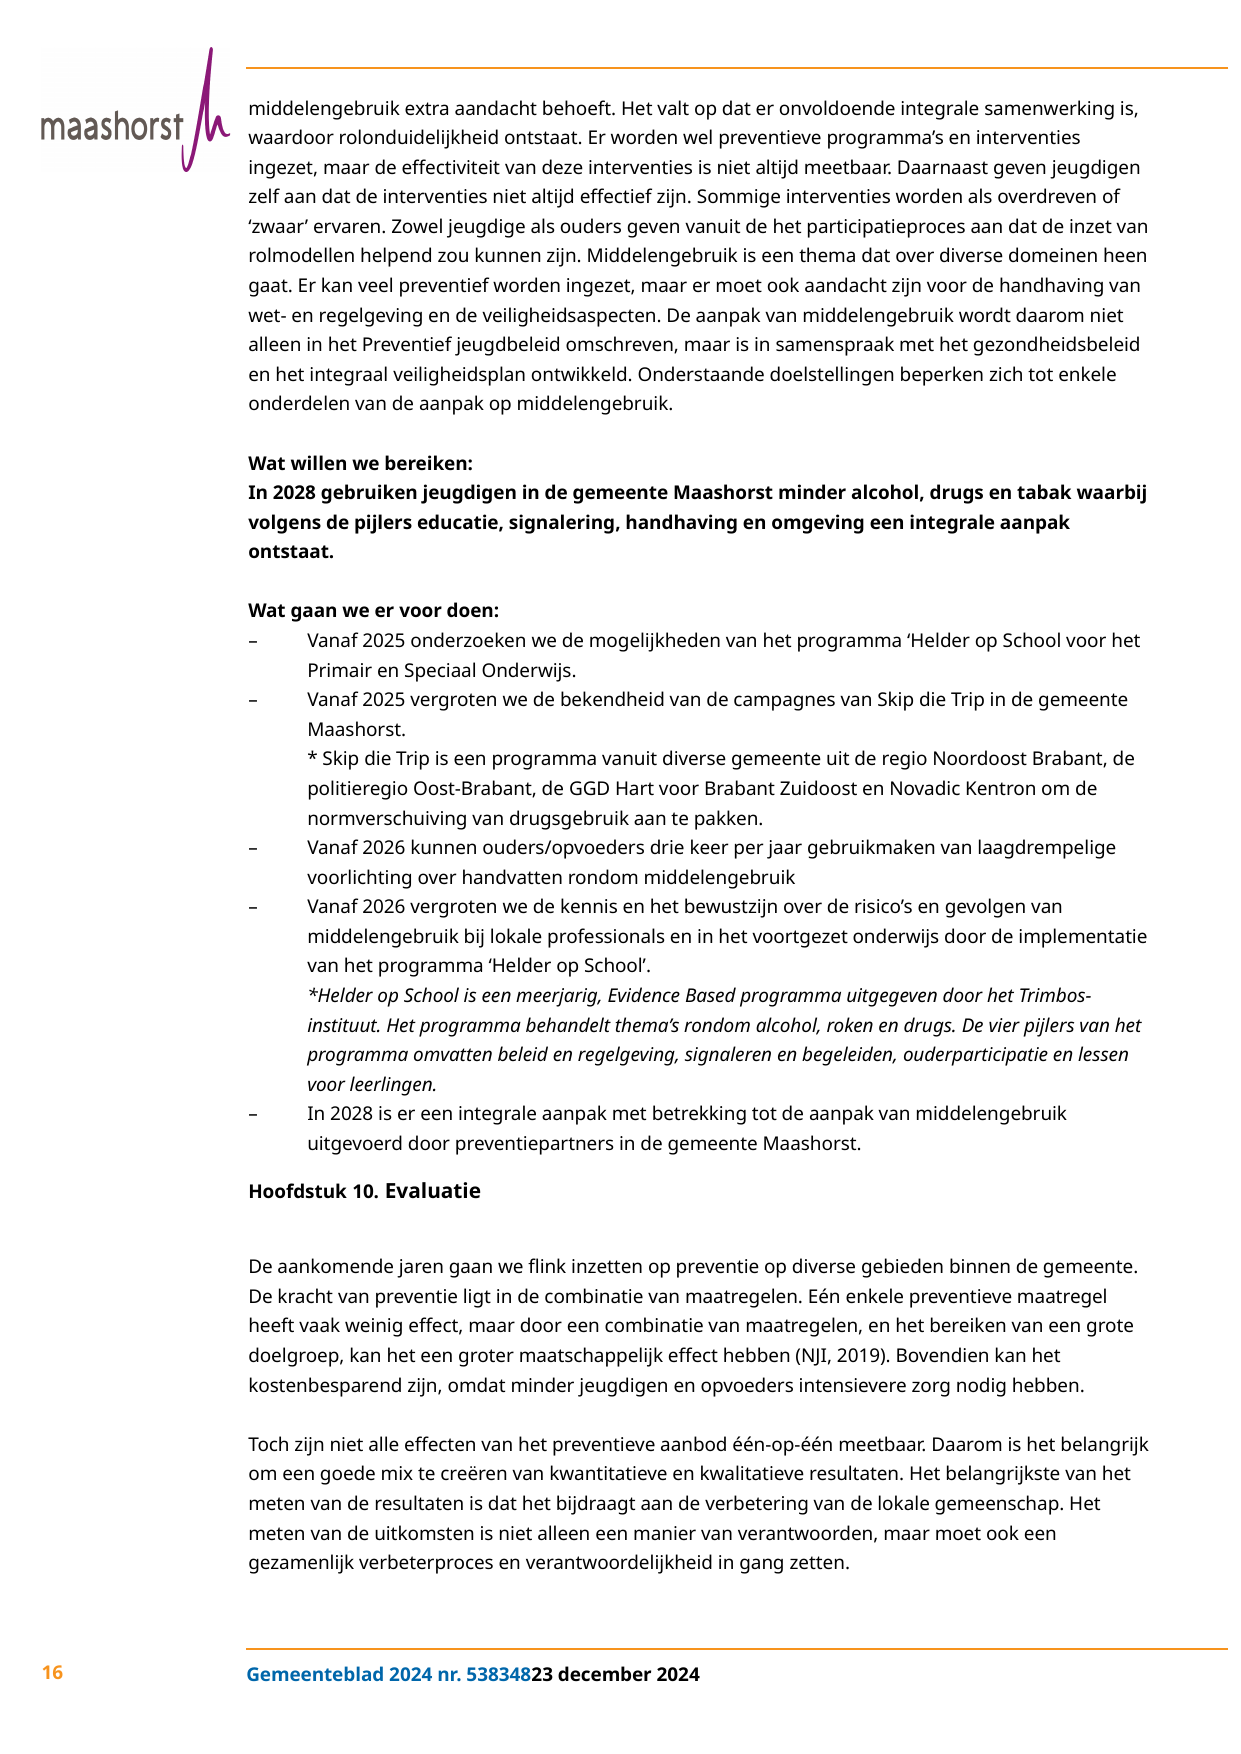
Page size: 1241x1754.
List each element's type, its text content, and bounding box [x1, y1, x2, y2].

list Vanaf 2025 onderzoeken we de mogelijkheden van het programma ‘Helder op School voor het Primair en Speciaal Onderwijs. [248, 627, 1152, 683]
list * Skip die Trip is een programma vanuit diverse gemeente uit de regio Noordoost Brabant, de politieregio Oost-Brabant, de GGD Hart voor Brabant Zuidoost en Novadic Kentron om de normverschuiving van drugsgebruik aan te pakken. [248, 746, 1152, 831]
text In 2028 gebruiken jeugdigen in de gemeente Maashorst minder alcohol, drugs en tabak waarbij volgens de pijlers educatie, signalering, handhaving en omgeving een integrale aanpak ontstaat. [248, 479, 1152, 564]
text De aankomende jaren gaan we flink inzetten op preventie op diverse gebieden binnen de gemeente. De kracht van preventie ligt in de combinatie van maatregelen. Eén enkele preventieve maatregel heeft vaak weinig effect, maar door een combinatie van maatregelen, en het bereiken van een grote doelgroep, kan het een groter maatschappelijk effect hebben (NJI, 2019). Bovendien kan het kostenbesparend zijn, omdat minder jeugdigen en opvoeders intensievere zorg nodig hebben. [248, 1253, 1152, 1398]
list In 2028 is er een integrale aanpak met betrekking tot de aanpak van middelengebruik uitgevoerd door preventiepartners in de gemeente Maashorst. [248, 1101, 1152, 1156]
text Wat willen we bereiken: [248, 450, 1152, 476]
list Vanaf 2025 vergroten we de bekendheid van de campagnes van Skip die Trip in de gemeente Maashorst. [248, 686, 1152, 742]
list Vanaf 2026 vergroten we de kennis en het bewustzijn over de risico’s en gevolgen van middelengebruik bij lokale professionals en in het voortgezet onderwijs door de implementatie van het programma ‘Helder op School’. [248, 893, 1152, 978]
picture [41, 47, 231, 172]
text Hoofdstuk 10. Evaluatie [248, 1176, 1152, 1204]
text middelengebruik extra aandacht behoeft. Het valt op dat er onvoldoende integrale samenwerking is, waardoor rolonduidelijkheid ontstaat. Er worden wel preventieve programma’s en interventies ingezet, maar de effectiviteit van deze interventies is niet altijd meetbaar. Daarnaast geven jeugdigen zelf aan dat de interventies niet altijd effectief zijn. Sommige interventies worden als overdreven of ‘zwaar’ ervaren. Zowel jeugdige als ouders geven vanuit de het participatieproces aan dat de inzet van rolmodellen helpend zou kunnen zijn. Middelengebruik is een thema dat over diverse domeinen heen gaat. Er kan veel preventief worden ingezet, maar er moet ook aandacht zijn voor de handhaving van wet- en regelgeving en de veiligheidsaspecten. De aanpak van middelengebruik wordt daarom niet alleen in het Preventief jeugdbeleid omschreven, maar is in samenspraak met het gezondheidsbeleid en het integraal veiligheidsplan ontwikkeld. Onderstaande doelstellingen beperken zich tot enkele onderdelen van de aanpak op middelengebruik. [248, 95, 1152, 416]
text Wat gaan we er voor doen: [248, 598, 1152, 623]
list *Helder op School is een meerjarig, Evidence Based programma uitgegeven door het Trimbos-instituut. Het programma behandelt thema’s rondom alcohol, roken en drugs. De vier pijlers van het programma omvatten beleid en regelgeving, signaleren en begeleiden, ouderparticipatie en lessen voor leerlingen. [248, 982, 1152, 1097]
list Vanaf 2026 kunnen ouders/opvoeders drie keer per jaar gebruikmaken van laagdrempelige voorlichting over handvatten rondom middelengebruik [248, 834, 1152, 890]
text Toch zijn niet alle effecten van het preventieve aanbod één-op-één meetbaar. Daarom is het belangrijk om een goede mix te creëren van kwantitatieve en kwalitatieve resultaten. Het belangrijkste van het meten van de resultaten is dat het bijdraagt aan de verbetering van de lokale gemeenschap. Het meten van de uitkomsten is niet alleen een manier van verantwoorden, maar moet ook een gezamenlijk verbeterproces en verantwoordelijkheid in gang zetten. [248, 1431, 1152, 1575]
